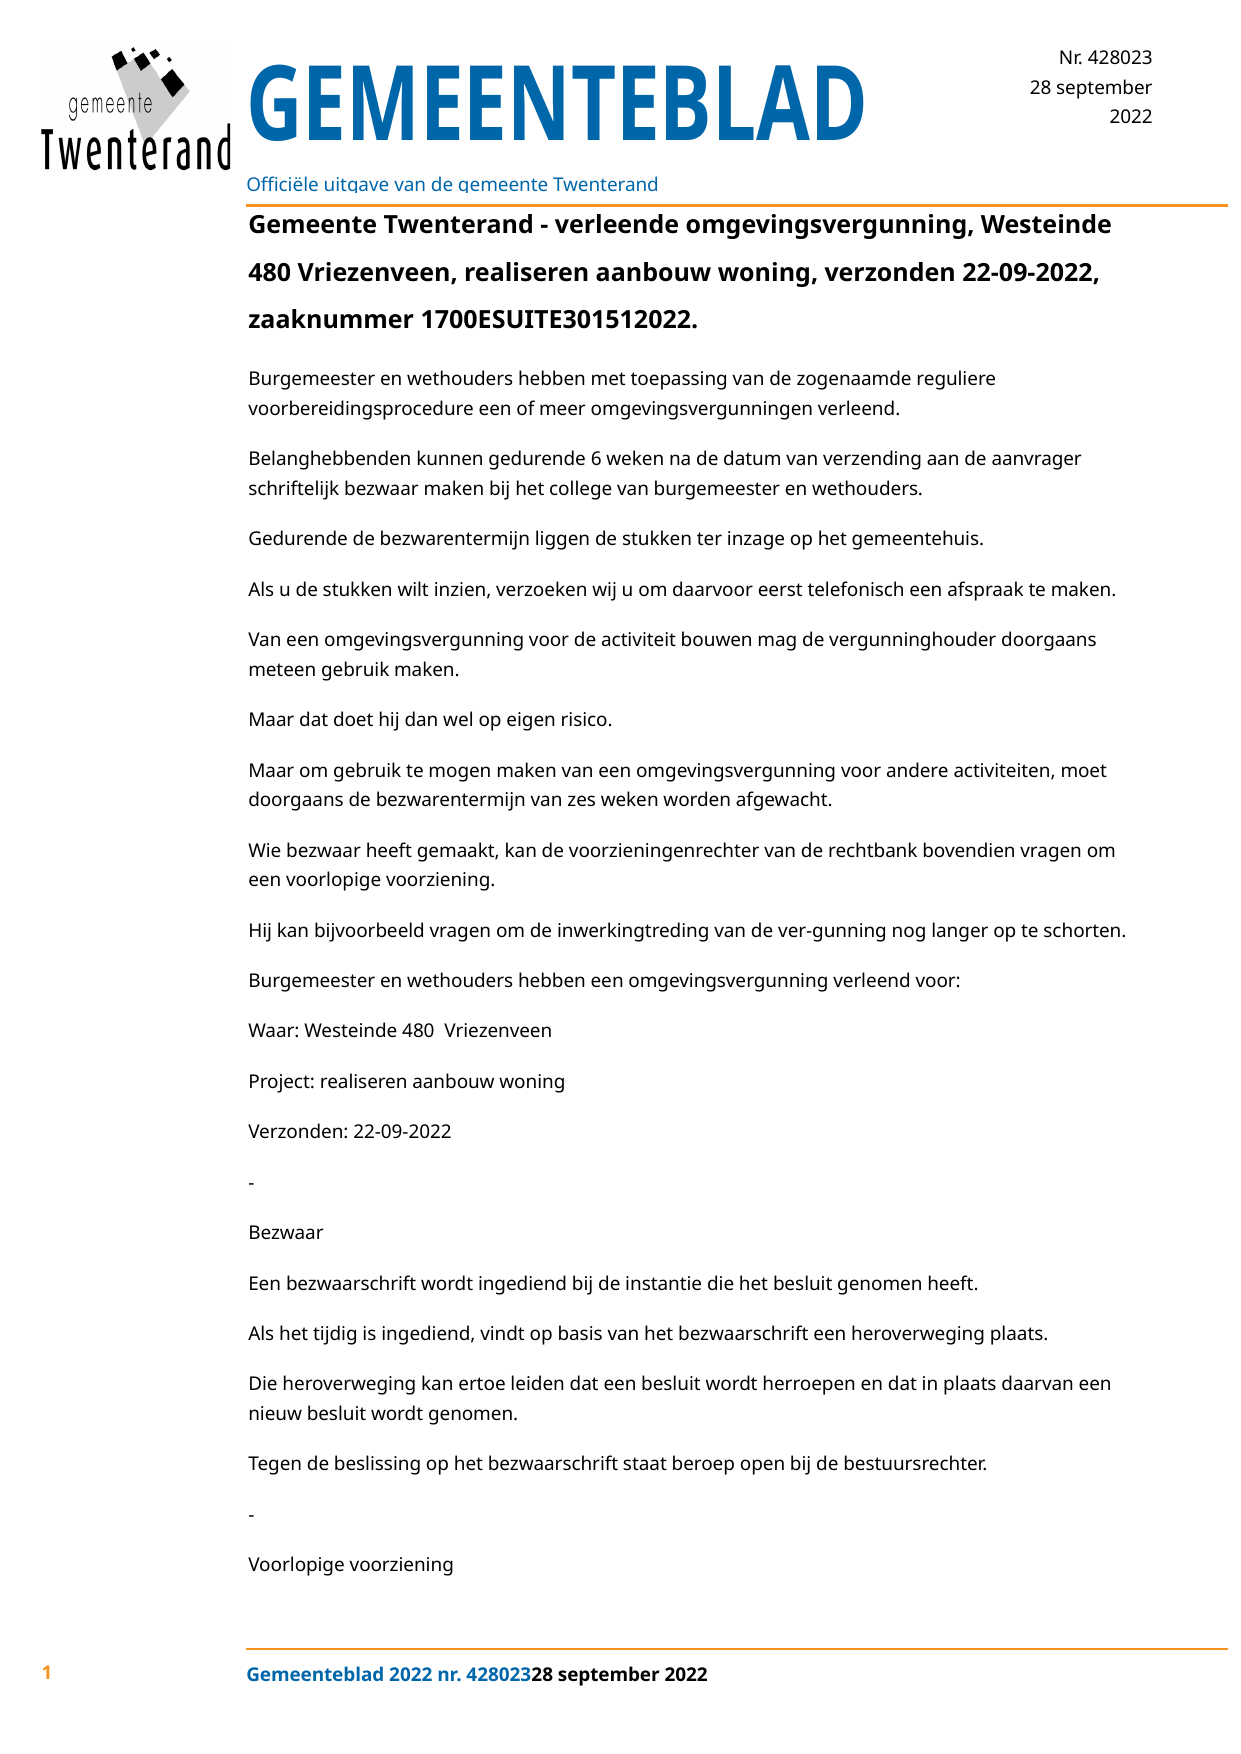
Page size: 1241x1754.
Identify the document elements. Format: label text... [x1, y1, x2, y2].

text Waar: Westeinde 480 Vriezenveen [248, 1018, 1152, 1043]
text Van een omgevingsvergunning voor de activiteit bouwen mag de vergunninghouder doorgaans meteen gebruik maken. [248, 626, 1152, 682]
text Bezwaar [248, 1219, 1152, 1245]
text Hij kan bijvoorbeeld vragen om de inwerkingtreding van de ver-gunning nog langer op te schorten. [248, 917, 1152, 942]
text Als u de stukken wilt inzien, verzoeken wij u om daarvoor eerst telefonisch een afspraak te maken. [248, 576, 1152, 602]
text Als het tijdig is ingediend, vindt op basis van het bezwaarschrift een heroverweging plaats. [248, 1320, 1152, 1346]
text Voorlopige voorziening [248, 1551, 1152, 1577]
text Project: realiseren aanbouw woning [248, 1068, 1152, 1094]
text Gemeente Twenterand - verleende omgevingsvergunning, Westeinde 480 Vriezenveen, realiseren aanbouw woning, verzonden 22-09-2022, zaaknummer 1700ESUITE301512022. [248, 207, 1152, 336]
text Gedurende de bezwarentermijn liggen de stukken ter inzage op het gemeentehuis. [248, 526, 1152, 551]
text Maar dat doet hij dan wel op eigen risico. [248, 706, 1152, 732]
text Burgemeester en wethouders hebben met toepassing van de zogenaamde reguliere voorbereidingsprocedure een of meer omgevingsvergunningen verleend. [248, 366, 1152, 421]
picture [41, 47, 231, 172]
text Tegen de beslissing op het bezwaarschrift staat beroep open bij de bestuursrechter. [248, 1451, 1152, 1476]
text Wie bezwaar heeft gemaakt, kan de voorzieningenrechter van de rechtbank bovendien vragen om een voorlopige voorziening. [248, 837, 1152, 892]
text Belanghebbenden kunnen gedurende 6 weken na de datum van verzending aan de aanvrager schriftelijk bezwaar maken bij het college van burgemeester en wethouders. [248, 446, 1152, 501]
text Maar om gebruik te mogen maken van een omgevingsvergunning voor andere activiteiten, moet doorgaans de bezwarentermijn van zes weken worden afgewacht. [248, 757, 1152, 812]
text - [248, 1501, 1152, 1527]
text Burgemeester en wethouders hebben een omgevingsvergunning verleend voor: [248, 967, 1152, 993]
text - [248, 1169, 1152, 1194]
text Een bezwaarschrift wordt ingediend bij de instantie die het besluit genomen heeft. [248, 1270, 1152, 1295]
text Die heroverweging kan ertoe leiden dat een besluit wordt herroepen en dat in plaats daarvan een nieuw besluit wordt genomen. [248, 1371, 1152, 1426]
text Verzonden: 22-09-2022 [248, 1118, 1152, 1144]
